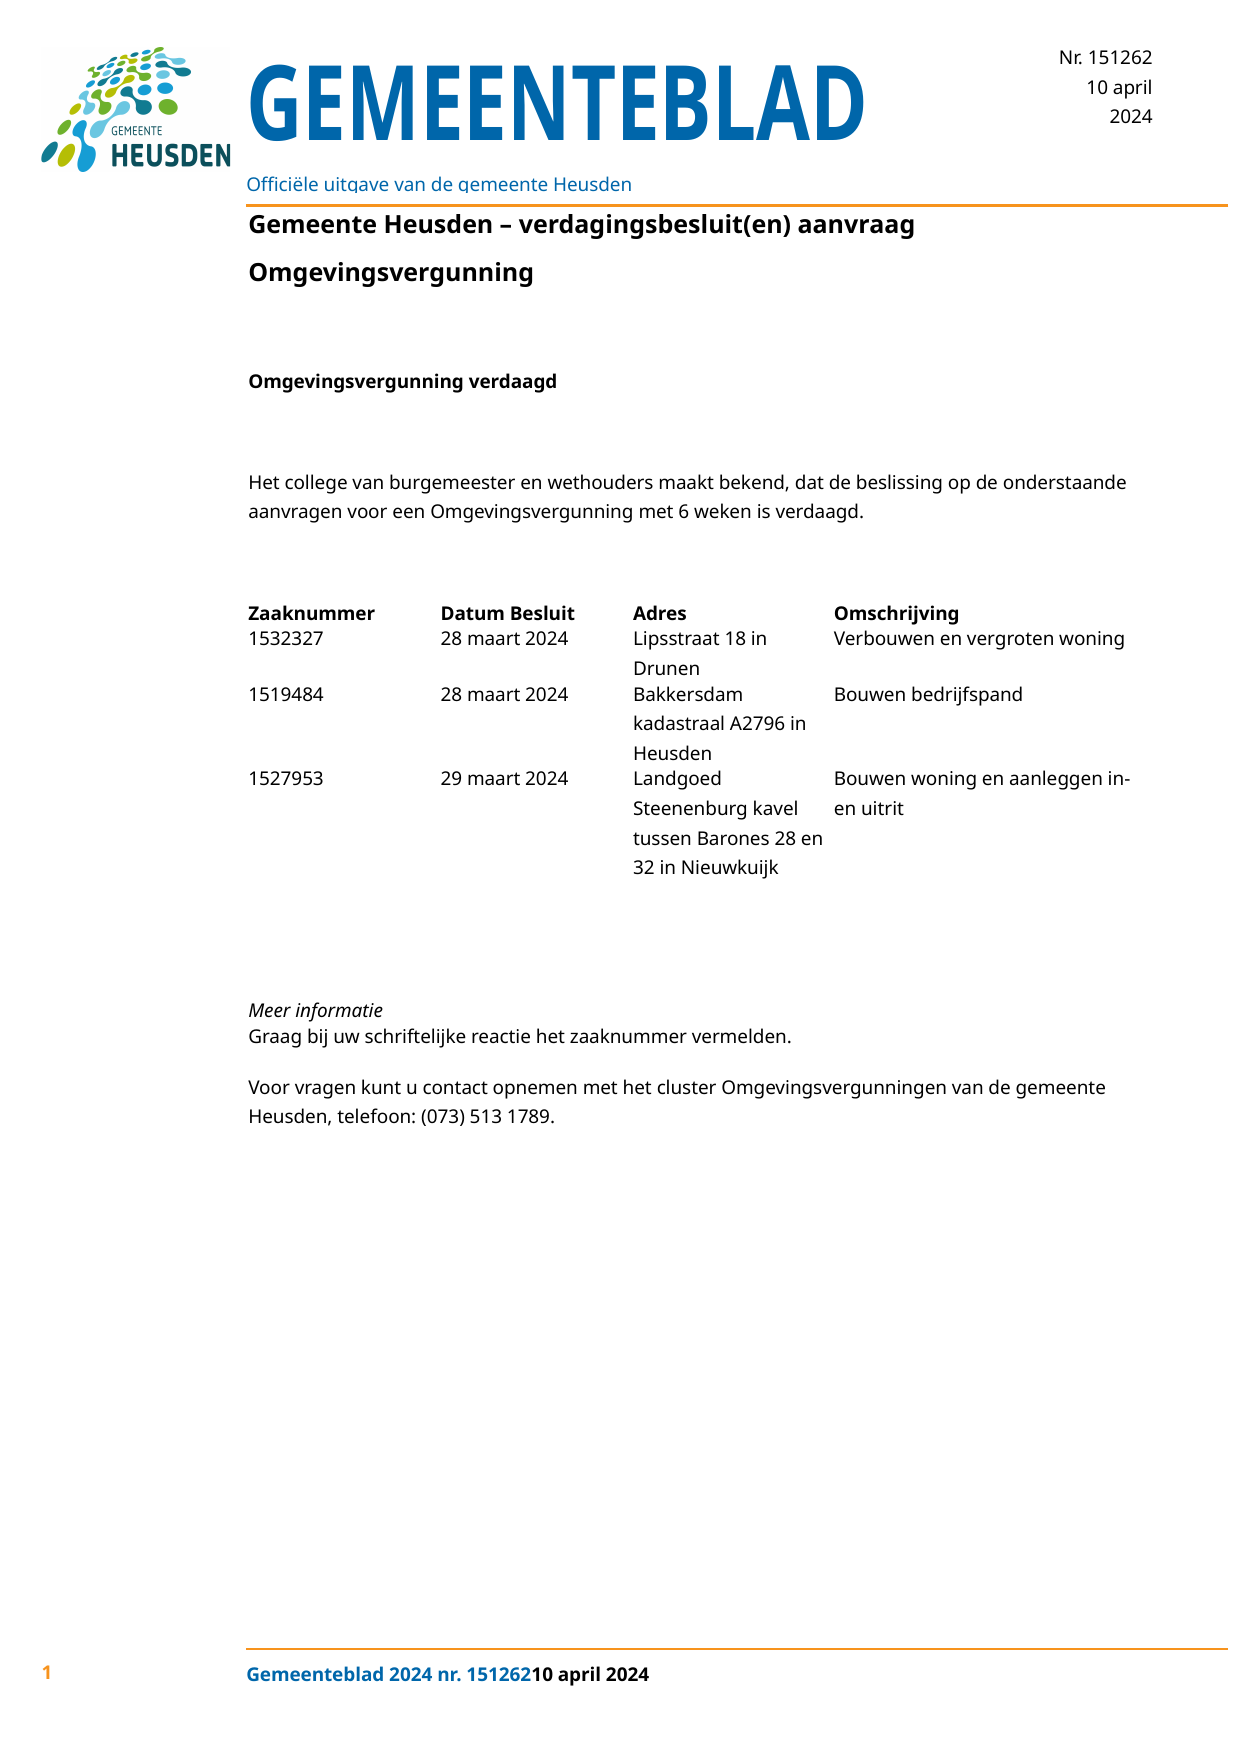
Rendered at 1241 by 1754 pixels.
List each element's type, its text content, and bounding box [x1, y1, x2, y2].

table_cell 1532327 [248, 625, 440, 681]
table_cell 1527953 [248, 766, 440, 880]
table_header Datum Besluit [440, 600, 633, 625]
table_cell Bakkersdam kadastraal A2796 in Heusden [633, 681, 834, 766]
table_cell 28 maart 2024 [440, 681, 633, 766]
table_cell Bouwen bedrijfspand [834, 681, 1152, 766]
table_cell 1519484 [248, 681, 440, 766]
table_cell Verbouwen en vergroten woning [834, 625, 1152, 681]
table_cell Landgoed Steenenburg kavel tussen Barones 28 en 32 in Nieuwkuijk [633, 766, 834, 880]
picture [41, 47, 231, 172]
text Voor vragen kunt u contact opnemen met het cluster Omgevingsvergunningen van de gemeente Heusden, telefoon: (073) 513 1789. [248, 1074, 1152, 1129]
text Gemeente Heusden – verdagingsbesluit(en) aanvraag Omgevingsvergunning [248, 207, 1152, 288]
table_cell 29 maart 2024 [440, 766, 633, 880]
table_cell Lipsstraat 18 in Drunen [633, 625, 834, 681]
text Het college van burgemeester en wethouders maakt bekend, dat de beslissing op de onderstaande aanvragen voor een Omgevingsvergunning met 6 weken is verdaagd. [248, 469, 1152, 524]
text Omgevingsvergunning verdaagd [248, 368, 1152, 394]
table_header Omschrijving [834, 600, 1152, 625]
table_cell 28 maart 2024 [440, 625, 633, 681]
table_cell Bouwen woning en aanleggen in- en uitrit [834, 766, 1152, 880]
table_header Adres [633, 600, 834, 625]
text Meer informatie [248, 998, 1152, 1023]
table_header Zaaknummer [248, 600, 440, 625]
text Graag bij uw schriftelijke reactie het zaaknummer vermelden. [248, 1023, 1152, 1049]
